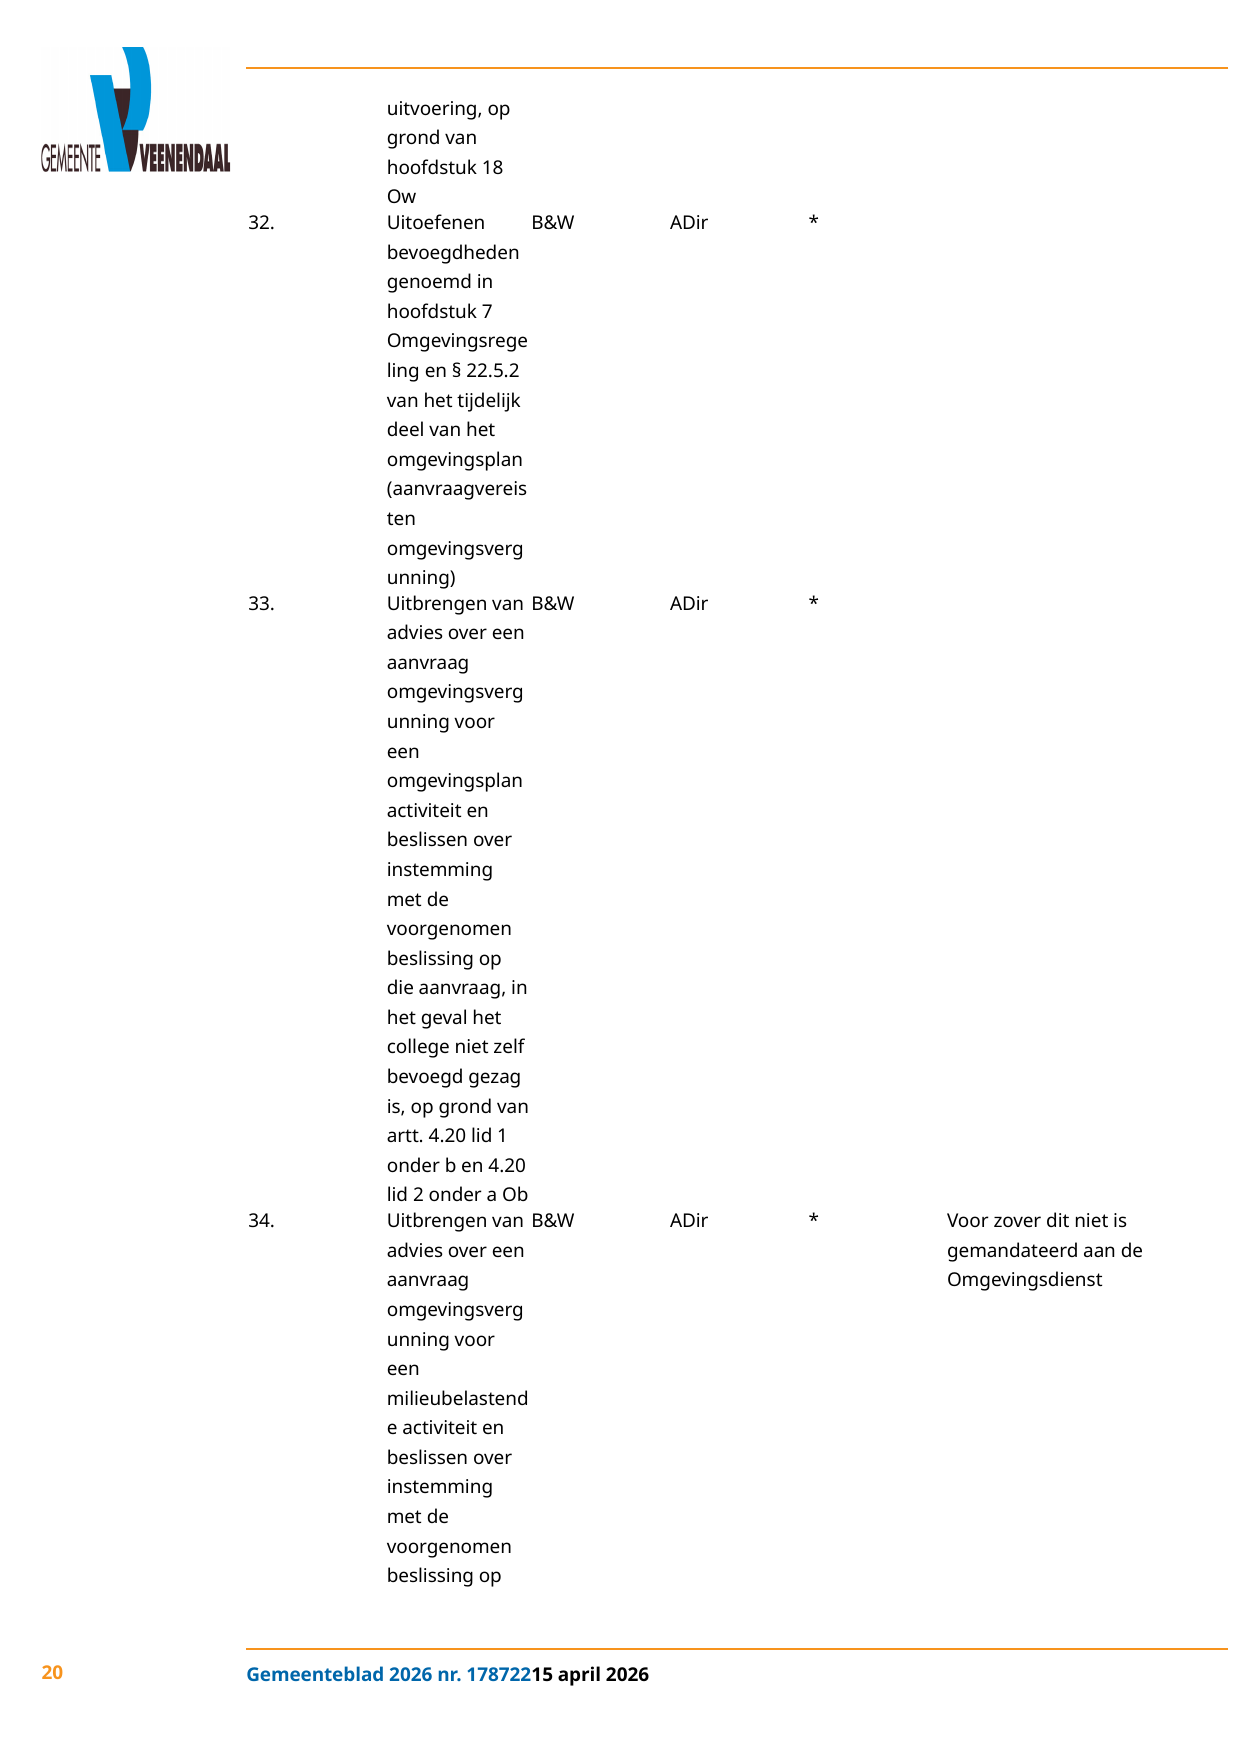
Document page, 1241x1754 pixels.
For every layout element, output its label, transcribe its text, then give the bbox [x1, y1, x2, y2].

picture [123, 47, 231, 172]
table_cell uitvoering, op grond van hoofdstuk 18 Ow [387, 95, 531, 209]
table_cell B&W [531, 209, 670, 590]
picture [41, 47, 130, 172]
table_cell * [808, 590, 947, 1207]
table_cell 33. [248, 590, 387, 1207]
table_cell [947, 590, 1152, 1207]
table_cell [947, 95, 1152, 209]
table_cell [248, 95, 387, 209]
table_cell B&W [531, 1208, 670, 1588]
table_cell Uitbrengen van advies over een aanvraag omgevingsvergunning voor een omgevingsplanactiviteit en beslissen over instemming met de voorgenomen beslissing op die aanvraag, in het geval het college niet zelf bevoegd gezag is, op grond van artt. 4.20 lid 1 onder b en 4.20 lid 2 onder a Ob [387, 590, 531, 1207]
table_cell * [808, 209, 947, 590]
table_cell 32. [248, 209, 387, 590]
table_cell [808, 95, 947, 209]
table_cell Uitbrengen van advies over een aanvraag omgevingsvergunning voor een milieubelastende activiteit en beslissen over instemming met de voorgenomen beslissing op [387, 1208, 531, 1588]
table_cell ADir [670, 590, 808, 1207]
table_cell ADir [670, 1208, 808, 1588]
table_cell Voor zover dit niet is gemandateerd aan de Omgevingsdienst [947, 1208, 1152, 1588]
table_cell [670, 95, 808, 209]
table_cell [947, 209, 1152, 590]
table_cell * [808, 1208, 947, 1588]
table_cell ADir [670, 209, 808, 590]
table_cell B&W [531, 590, 670, 1207]
table_cell Uitoefenen bevoegdheden genoemd in hoofdstuk 7 Omgevingsregeling en § 22.5.2 van het tijdelijk deel van het omgevingsplan (aanvraagvereisten omgevingsvergunning) [387, 209, 531, 590]
table_cell [531, 95, 670, 209]
table_cell 34. [248, 1208, 387, 1588]
